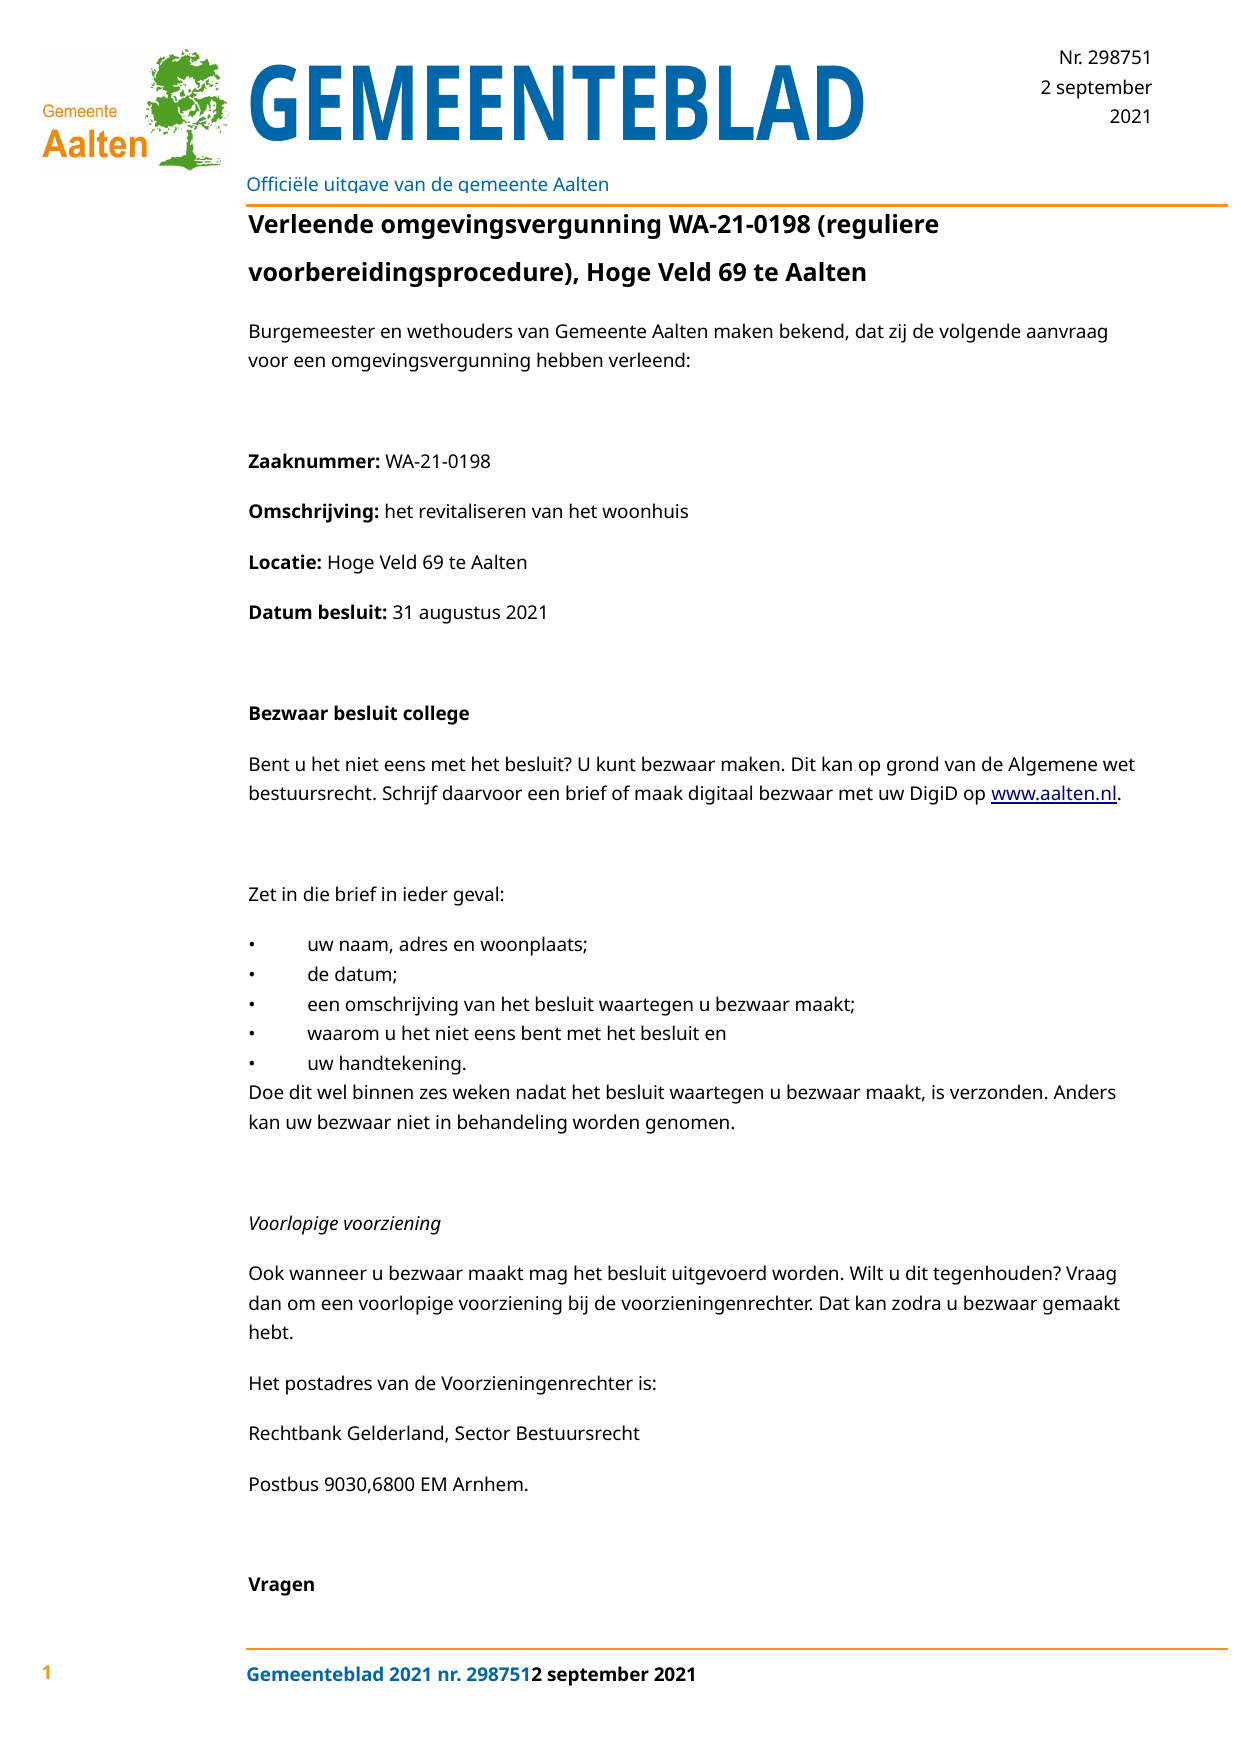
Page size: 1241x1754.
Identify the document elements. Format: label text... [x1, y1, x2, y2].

text Burgemeester en wethouders van Gemeente Aalten maken bekend, dat zij de volgende aanvraag voor een omgevingsvergunning hebben verleend: [248, 318, 1152, 373]
text Locatie: Hoge Veld 69 te Aalten [248, 549, 1152, 575]
list uw handtekening. [248, 1050, 1152, 1076]
list waarom u het niet eens bent met het besluit en [248, 1020, 1152, 1046]
text Postbus 9030,6800 EM Arnhem. [248, 1471, 1152, 1497]
text Voorlopige voorziening [248, 1210, 1152, 1236]
list uw naam, adres en woonplaats; [248, 932, 1152, 957]
text Datum besluit: 31 augustus 2021 [248, 599, 1152, 625]
text Doe dit wel binnen zes weken nadat het besluit waartegen u bezwaar maakt, is verzonden. Anders kan uw bezwaar niet in behandeling worden genomen. [248, 1079, 1152, 1135]
text Bent u het niet eens met het besluit? U kunt bezwaar maken. Dit kan op grond van de Algemene wet bestuursrecht. Schrijf daarvoor een brief of maak digitaal bezwaar met uw DigiD op www.aalten.nl. [248, 751, 1152, 806]
text Zet in die brief in ieder geval: [248, 881, 1152, 907]
list de datum; [248, 961, 1152, 987]
text Ook wanneer u bezwaar maakt mag het besluit uitgevoerd worden. Wilt u dit tegenhouden? Vraag dan om een voorlopige voorziening bij de voorzieningenrechter. Dat kan zodra u bezwaar gemaakt hebt. [248, 1260, 1152, 1345]
text Zaaknummer: WA-21-0198 [248, 448, 1152, 474]
picture [41, 47, 231, 172]
list een omschrijving van het besluit waartegen u bezwaar maakt; [248, 991, 1152, 1017]
text Omschrijving: het revitaliseren van het woonhuis [248, 499, 1152, 524]
text Bezwaar besluit college [248, 700, 1152, 726]
text Het postadres van de Voorzieningenrechter is: [248, 1370, 1152, 1396]
text Verleende omgevingsvergunning WA-21-0198 (reguliere voorbereidingsprocedure), Hoge Veld 69 te Aalten [248, 207, 1152, 288]
text Rechtbank Gelderland, Sector Bestuursrecht [248, 1420, 1152, 1446]
text Vragen [248, 1572, 1152, 1597]
